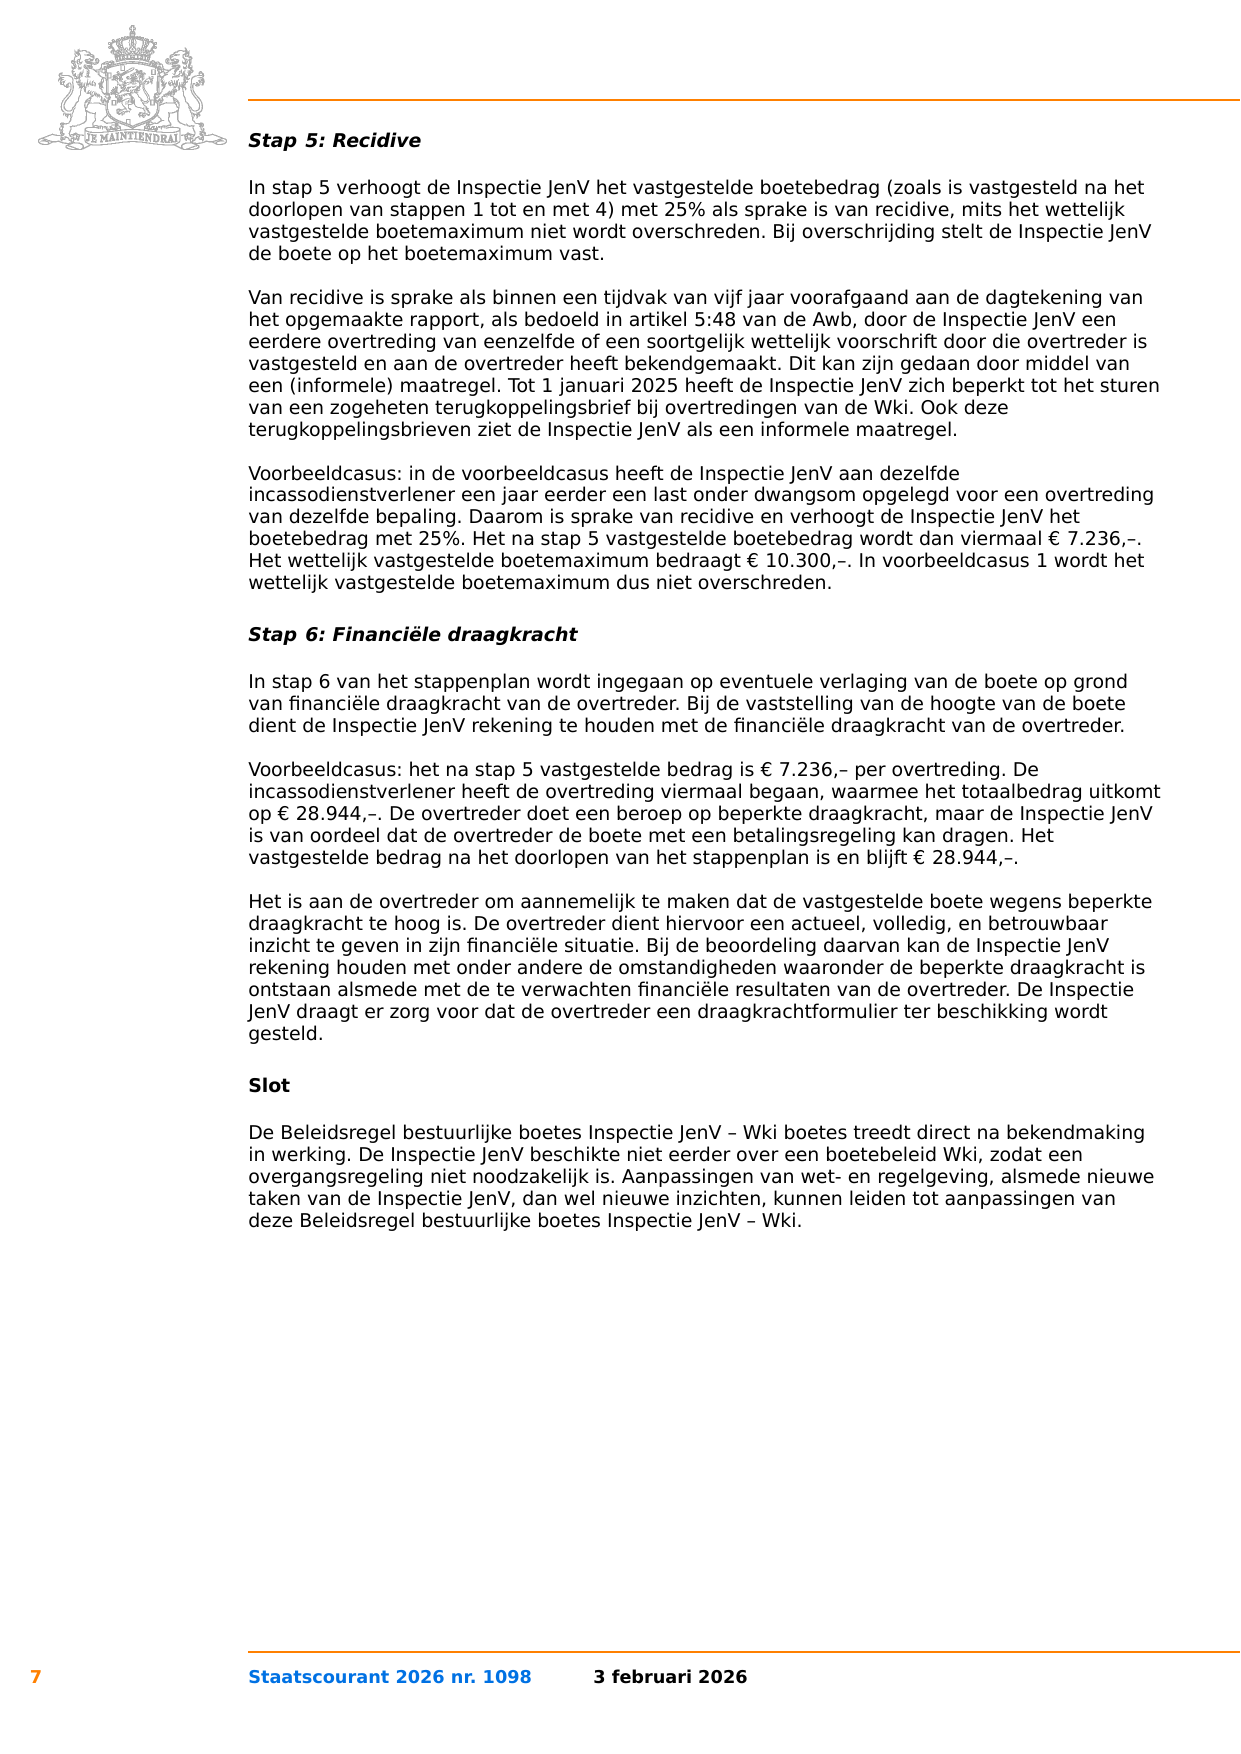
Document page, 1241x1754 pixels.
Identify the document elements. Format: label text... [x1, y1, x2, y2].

subtitle Slot [248, 1075, 1163, 1097]
subtitle Stap 6: Financiële draagkracht [248, 624, 1163, 646]
text Voorbeeldcasus: in de voorbeeldcasus heeft de Inspectie JenV aan dezelfde incassodienstverlener een jaar eerder een last onder dwangsom opgelegd voor een overtreding van dezelfde bepaling. Daarom is sprake van recidive en verhoogt de Inspectie JenV het boetebedrag met 25%. Het na stap 5 vastgestelde boetebedrag wordt dan viermaal € 7.236,–. Het wettelijk vastgestelde boetemaximum bedraagt € 10.300,–. In voorbeeldcasus 1 wordt het wettelijk vastgestelde boetemaximum dus niet overschreden. [248, 462, 1163, 594]
text De Beleidsregel bestuurlijke boetes Inspectie JenV – Wki boetes treedt direct na bekendmaking in werking. De Inspectie JenV beschikte niet eerder over een boetebeleid Wki, zodat een overgangsregeling niet noodzakelijk is. Aanpassingen van wet- en regelgeving, alsmede nieuwe taken van de Inspectie JenV, dan wel nieuwe inzichten, kunnen leiden tot aanpassingen van deze Beleidsregel bestuurlijke boetes Inspectie JenV – Wki. [248, 1122, 1163, 1232]
picture [38, 25, 227, 150]
subtitle Stap 5: Recidive [248, 130, 1163, 152]
text Van recidive is sprake als binnen een tijdvak van vijf jaar voorafgaand aan de dagtekening van het opgemaakte rapport, als bedoeld in artikel 5:48 van de Awb, door de Inspectie JenV een eerdere overtreding van eenzelfde of een soortgelijk wettelijk voorschrift door die overtreder is vastgesteld en aan de overtreder heeft bekendgemaakt. Dit kan zijn gedaan door middel van een (informele) maatregel. Tot 1 januari 2025 heeft de Inspectie JenV zich beperkt tot het sturen van een zogeheten terugkoppelingsbrief bij overtredingen van de Wki. Ook deze terugkoppelingsbrieven ziet de Inspectie JenV als een informele maatregel. [248, 287, 1163, 441]
text Het is aan de overtreder om aannemelijk te maken dat de vastgestelde boete wegens beperkte draagkracht te hoog is. De overtreder dient hiervoor een actueel, volledig, en betrouwbaar inzicht te geven in zijn financiële situatie. Bij de beoordeling daarvan kan de Inspectie JenV rekening houden met onder andere de omstandigheden waaronder de beperkte draagkracht is ontstaan alsmede met de te verwachten financiële resultaten van de overtreder. De Inspectie JenV draagt er zorg voor dat de overtreder een draagkrachtformulier ter beschikking wordt gesteld. [248, 891, 1163, 1045]
text In stap 6 van het stappenplan wordt ingegaan op eventuele verlaging van de boete op grond van financiële draagkracht van de overtreder. Bij de vaststelling van de hoogte van de boete dient de Inspectie JenV rekening te houden met de financiële draagkracht van de overtreder. [248, 671, 1163, 737]
text In stap 5 verhoogt de Inspectie JenV het vastgestelde boetebedrag (zoals is vastgesteld na het doorlopen van stappen 1 tot en met 4) met 25% als sprake is van recidive, mits het wettelijk vastgestelde boetemaximum niet wordt overschreden. Bij overschrijding stelt de Inspectie JenV de boete op het boetemaximum vast. [248, 177, 1163, 265]
text Voorbeeldcasus: het na stap 5 vastgestelde bedrag is € 7.236,– per overtreding. De incassodienstverlener heeft de overtreding viermaal begaan, waarmee het totaalbedrag uitkomt op € 28.944,–. De overtreder doet een beroep op beperkte draagkracht, maar de Inspectie JenV is van oordeel dat de overtreder de boete met een betalingsregeling kan dragen. Het vastgestelde bedrag na het doorlopen van het stappenplan is en blijft € 28.944,–. [248, 759, 1163, 869]
